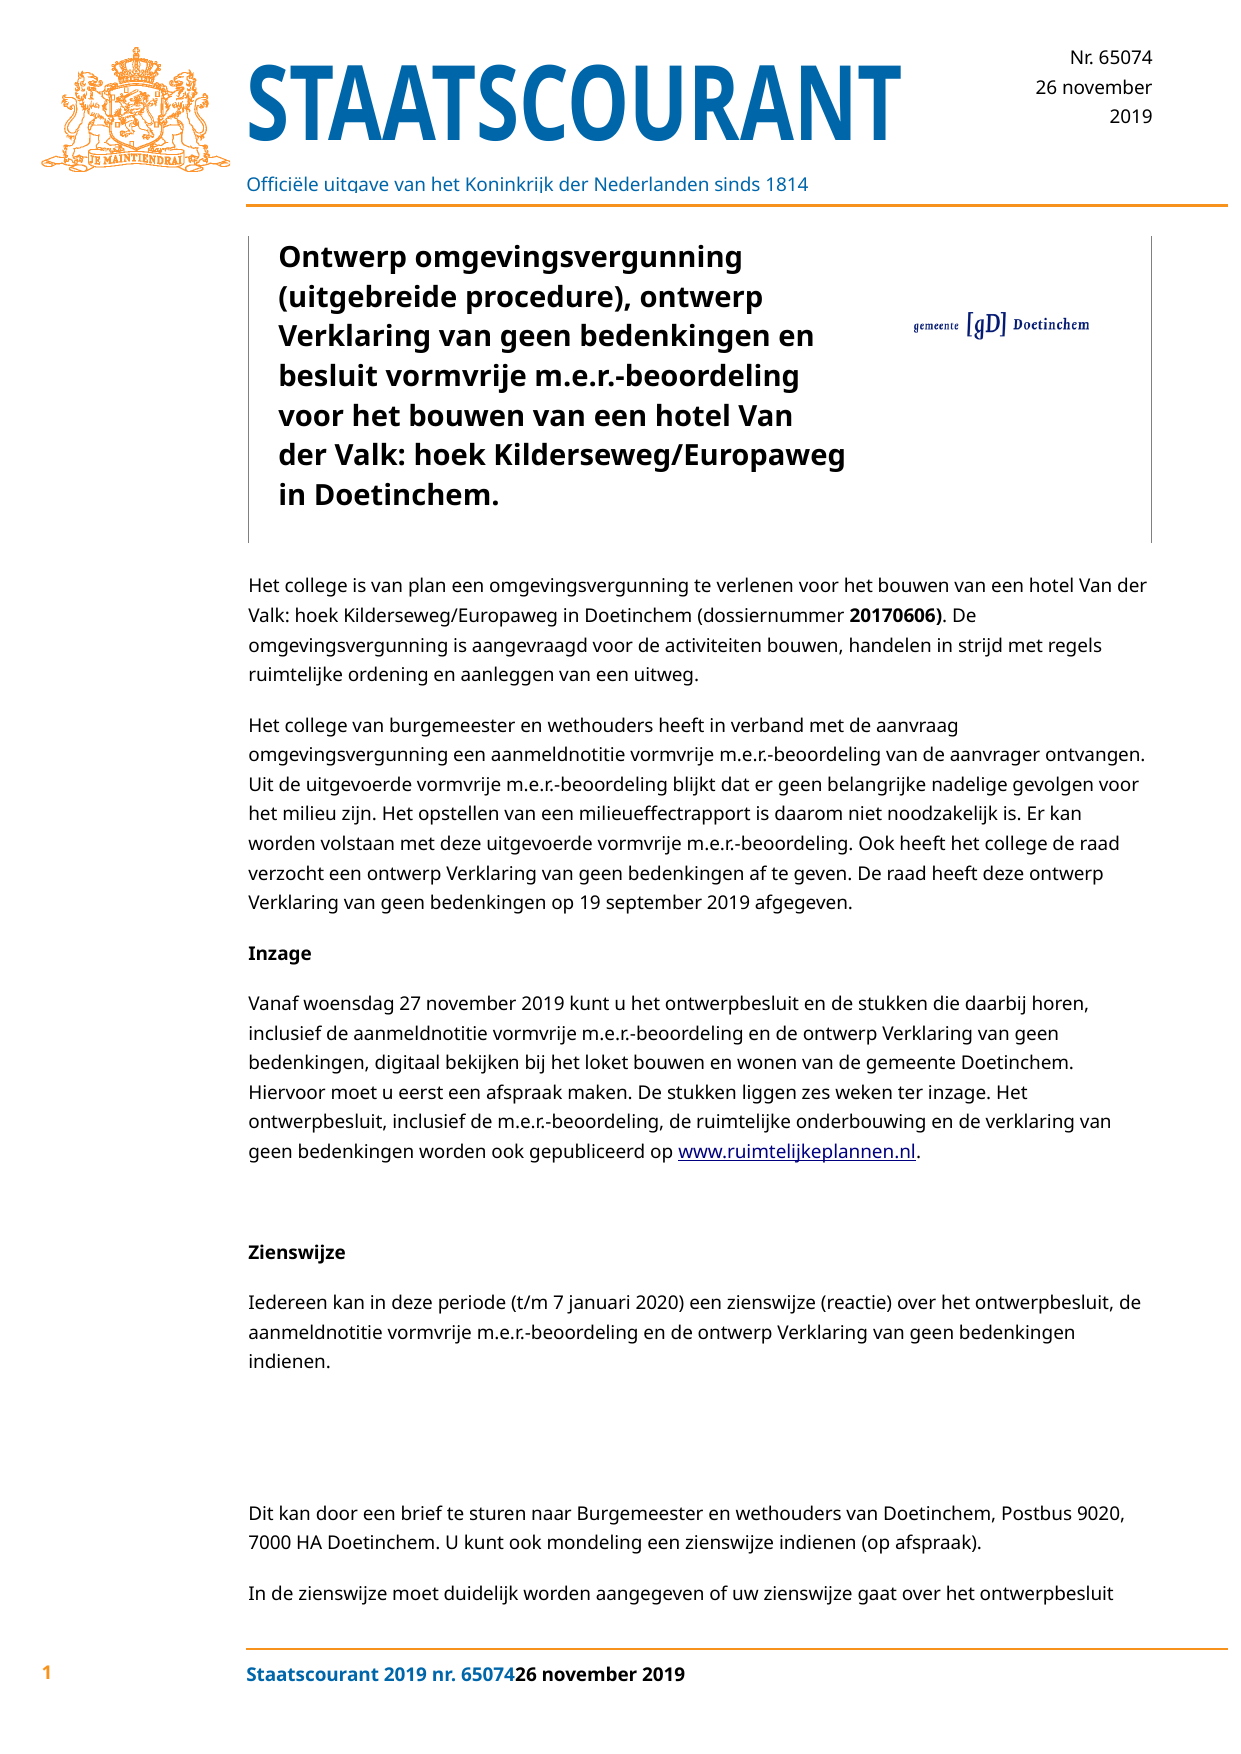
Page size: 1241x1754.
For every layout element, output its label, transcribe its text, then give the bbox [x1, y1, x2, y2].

picture [912, 236, 1090, 414]
table_header [850, 414, 1151, 543]
text Iedereen kan in deze periode (t/m 7 januari 2020) een zienswijze (reactie) over het ontwerpbesluit, de aanmeldnotitie vormvrije m.e.r.-beoordeling en de ontwerp Verklaring van geen bedenkingen indienen. [248, 1289, 1152, 1374]
table_header [850, 236, 912, 413]
text Dit kan door een brief te sturen naar Burgemeester en wethouders van Doetinchem, Postbus 9020, 7000 HA Doetinchem. U kunt ook mondeling een zienswijze indienen (op afspraak). [248, 1500, 1152, 1555]
table_header [1090, 236, 1151, 413]
text Inzage [248, 940, 1152, 966]
text Het college is van plan een omgevingsvergunning te verlenen voor het bouwen van een hotel Van der Valk: hoek Kilderseweg/Europaweg in Doetinchem (dossiernummer 20170606). De omgevingsvergunning is aangevraagd voor de activiteiten bouwen, handelen in strijd met regels ruimtelijke ordening en aanleggen van een uitweg. [248, 573, 1152, 687]
text In de zienswijze moet duidelijk worden aangegeven of uw zienswijze gaat over het ontwerpbesluit [248, 1580, 1152, 1606]
text Het college van burgemeester en wethouders heeft in verband met de aanvraag omgevingsvergunning een aanmeldnotitie vormvrije m.e.r.-beoordeling van de aanvrager ontvangen. Uit de uitgevoerde vormvrije m.e.r.-beoordeling blijkt dat er geen belangrijke nadelige gevolgen voor het milieu zijn. Het opstellen van een milieueffectrapport is daarom niet noodzakelijk is. Er kan worden volstaan met deze uitgevoerde vormvrije m.e.r.-beoordeling. Ook heeft het college de raad verzocht een ontwerp Verklaring van geen bedenkingen af te geven. De raad heeft deze ontwerp Verklaring van geen bedenkingen op 19 september 2019 afgegeven. [248, 712, 1152, 915]
text Vanaf woensdag 27 november 2019 kunt u het ontwerpbesluit en de stukken die daarbij horen, inclusief de aanmeldnotitie vormvrije m.e.r.-beoordeling en de ontwerp Verklaring van geen bedenkingen, digitaal bekijken bij het loket bouwen en wonen van de gemeente Doetinchem. Hiervoor moet u eerst een afspraak maken. De stukken liggen zes weken ter inzage. Het ontwerpbesluit, inclusief de m.e.r.-beoordeling, de ruimtelijke onderbouwing en de verklaring van geen bedenkingen worden ook gepubliceerd op www.ruimtelijkeplannen.nl. [248, 990, 1152, 1164]
text Zienswijze [248, 1239, 1152, 1265]
picture [41, 47, 231, 172]
table_header Ontwerp omgevingsvergunning (uitgebreide procedure), ontwerp Verklaring van geen bedenkingen en besluit vormvrije m.e.r.-beoordeling voor het bouwen van een hotel Van der Valk: hoek Kilderseweg/Europaweg in Doetinchem. [249, 236, 850, 543]
